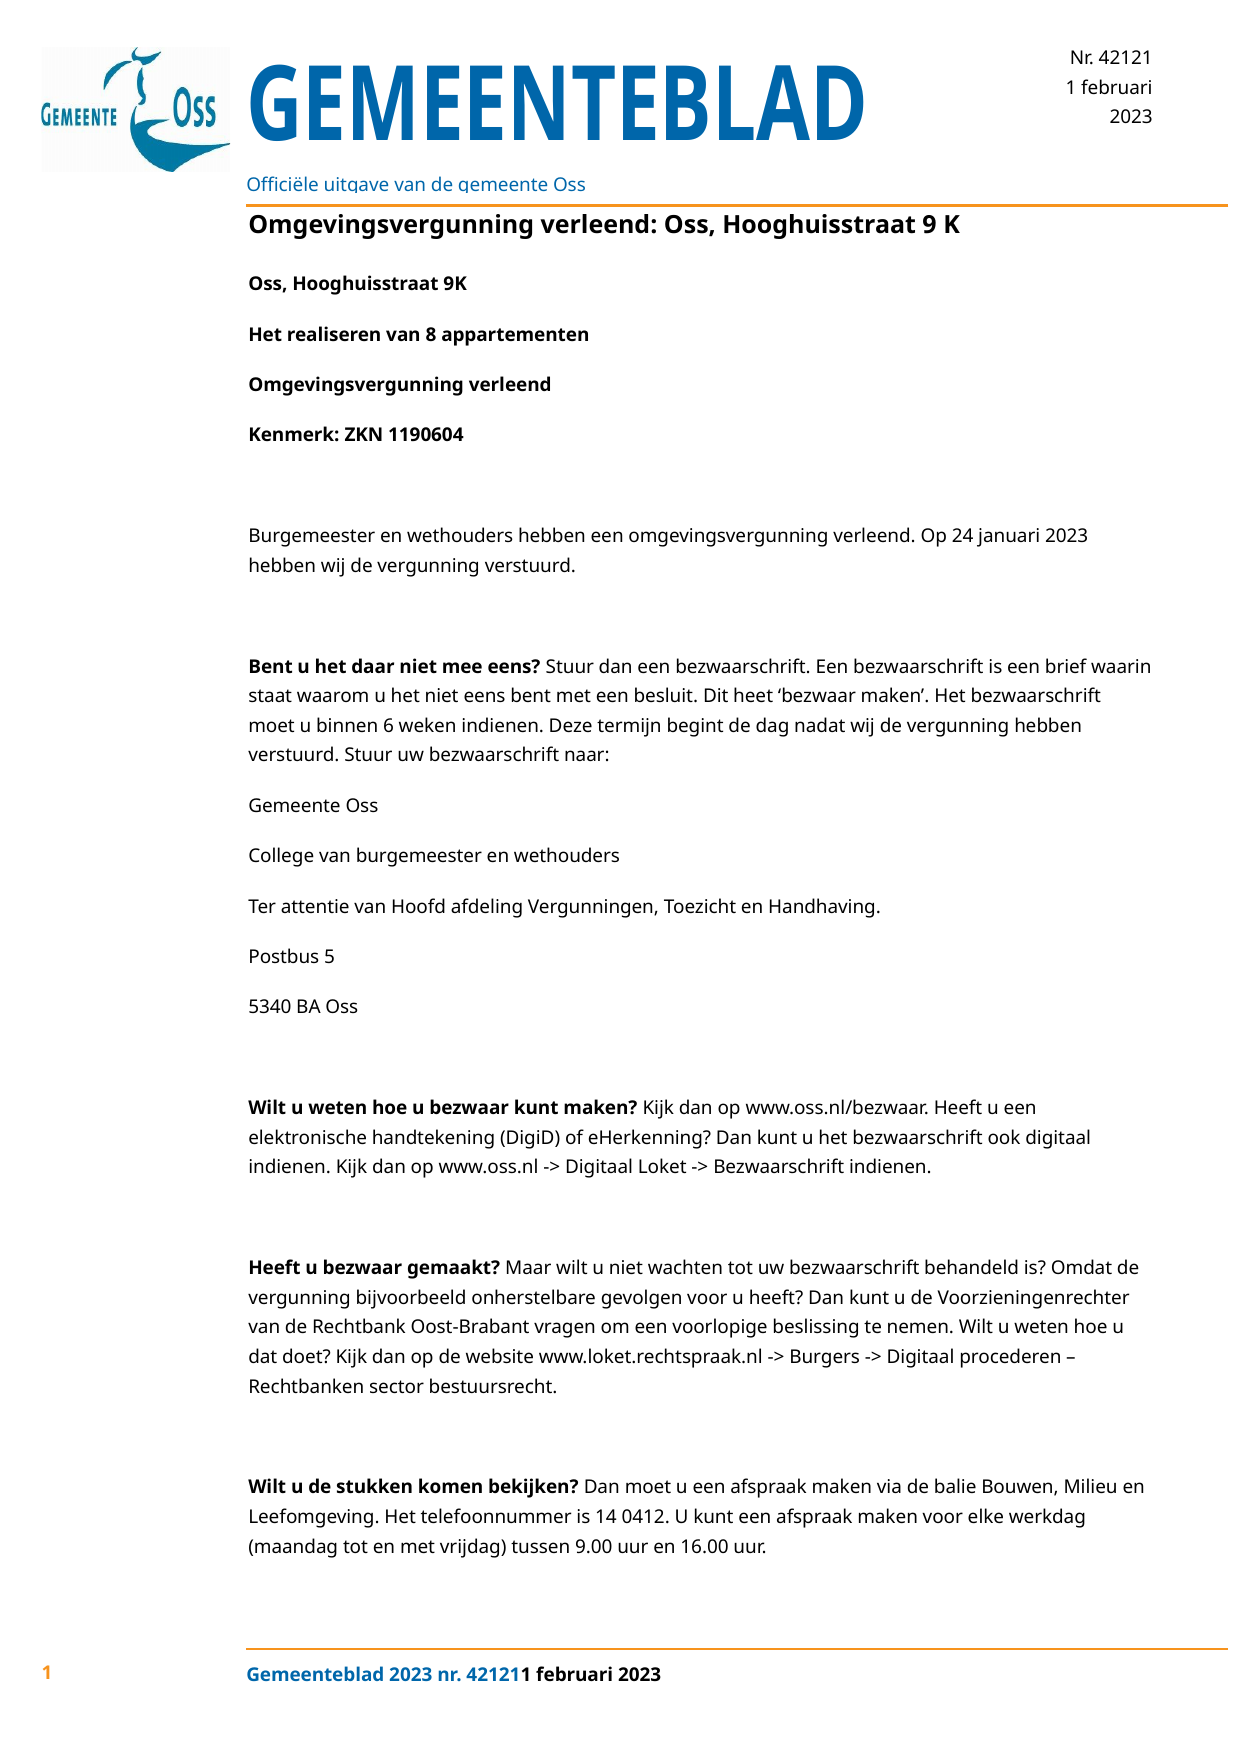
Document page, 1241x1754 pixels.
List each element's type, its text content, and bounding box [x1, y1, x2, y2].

text Wilt u weten hoe u bezwaar kunt maken? Kijk dan op www.oss.nl/bezwaar. Heeft u een elektronische handtekening (DigiD) of eHerkenning? Dan kunt u het bezwaarschrift ook digitaal indienen. Kijk dan op www.oss.nl -> Digitaal Loket -> Bezwaarschrift indienen. [248, 1094, 1152, 1179]
text 5340 BA Oss [248, 994, 1152, 1019]
text Kenmerk: ZKN 1190604 [248, 422, 1152, 447]
text Burgemeester en wethouders hebben een omgevingsvergunning verleend. Op 24 januari 2023 hebben wij de vergunning verstuurd. [248, 522, 1152, 578]
text Gemeente Oss [248, 792, 1152, 818]
text Omgevingsvergunning verleend [248, 371, 1152, 397]
text Postbus 5 [248, 943, 1152, 969]
text Oss, Hooghuisstraat 9K [248, 270, 1152, 296]
picture [41, 47, 231, 172]
text Bent u het daar niet mee eens? Stuur dan een bezwaarschrift. Een bezwaarschrift is een brief waarin staat waarom u het niet eens bent met een besluit. Dit heet ‘bezwaar maken’. Het bezwaarschrift moet u binnen 6 weken indienen. Deze termijn begint de dag nadat wij de vergunning hebben verstuurd. Stuur uw bezwaarschrift naar: [248, 653, 1152, 767]
text Het realiseren van 8 appartementen [248, 321, 1152, 346]
text Wilt u de stukken komen bekijken? Dan moet u een afspraak maken via de balie Bouwen, Milieu en Leefomgeving. Het telefoonnummer is 14 0412. U kunt een afspraak maken voor elke werkdag (maandag tot en met vrijdag) tussen 9.00 uur en 16.00 uur. [248, 1474, 1152, 1558]
text Omgevingsvergunning verleend: Oss, Hooghuisstraat 9 K [248, 207, 1152, 241]
text Ter attentie van Hoofd afdeling Vergunningen, Toezicht en Handhaving. [248, 893, 1152, 918]
text College van burgemeester en wethouders [248, 842, 1152, 868]
text Heeft u bezwaar gemaakt? Maar wilt u niet wachten tot uw bezwaarschrift behandeld is? Omdat de vergunning bijvoorbeeld onherstelbare gevolgen voor u heeft? Dan kunt u de Voorzieningenrechter van de Rechtbank Oost-Brabant vragen om een voorlopige beslissing te nemen. Wilt u weten hoe u dat doet? Kijk dan op de website www.loket.rechtspraak.nl -> Burgers -> Digitaal procederen – Rechtbanken sector bestuursrecht. [248, 1254, 1152, 1398]
